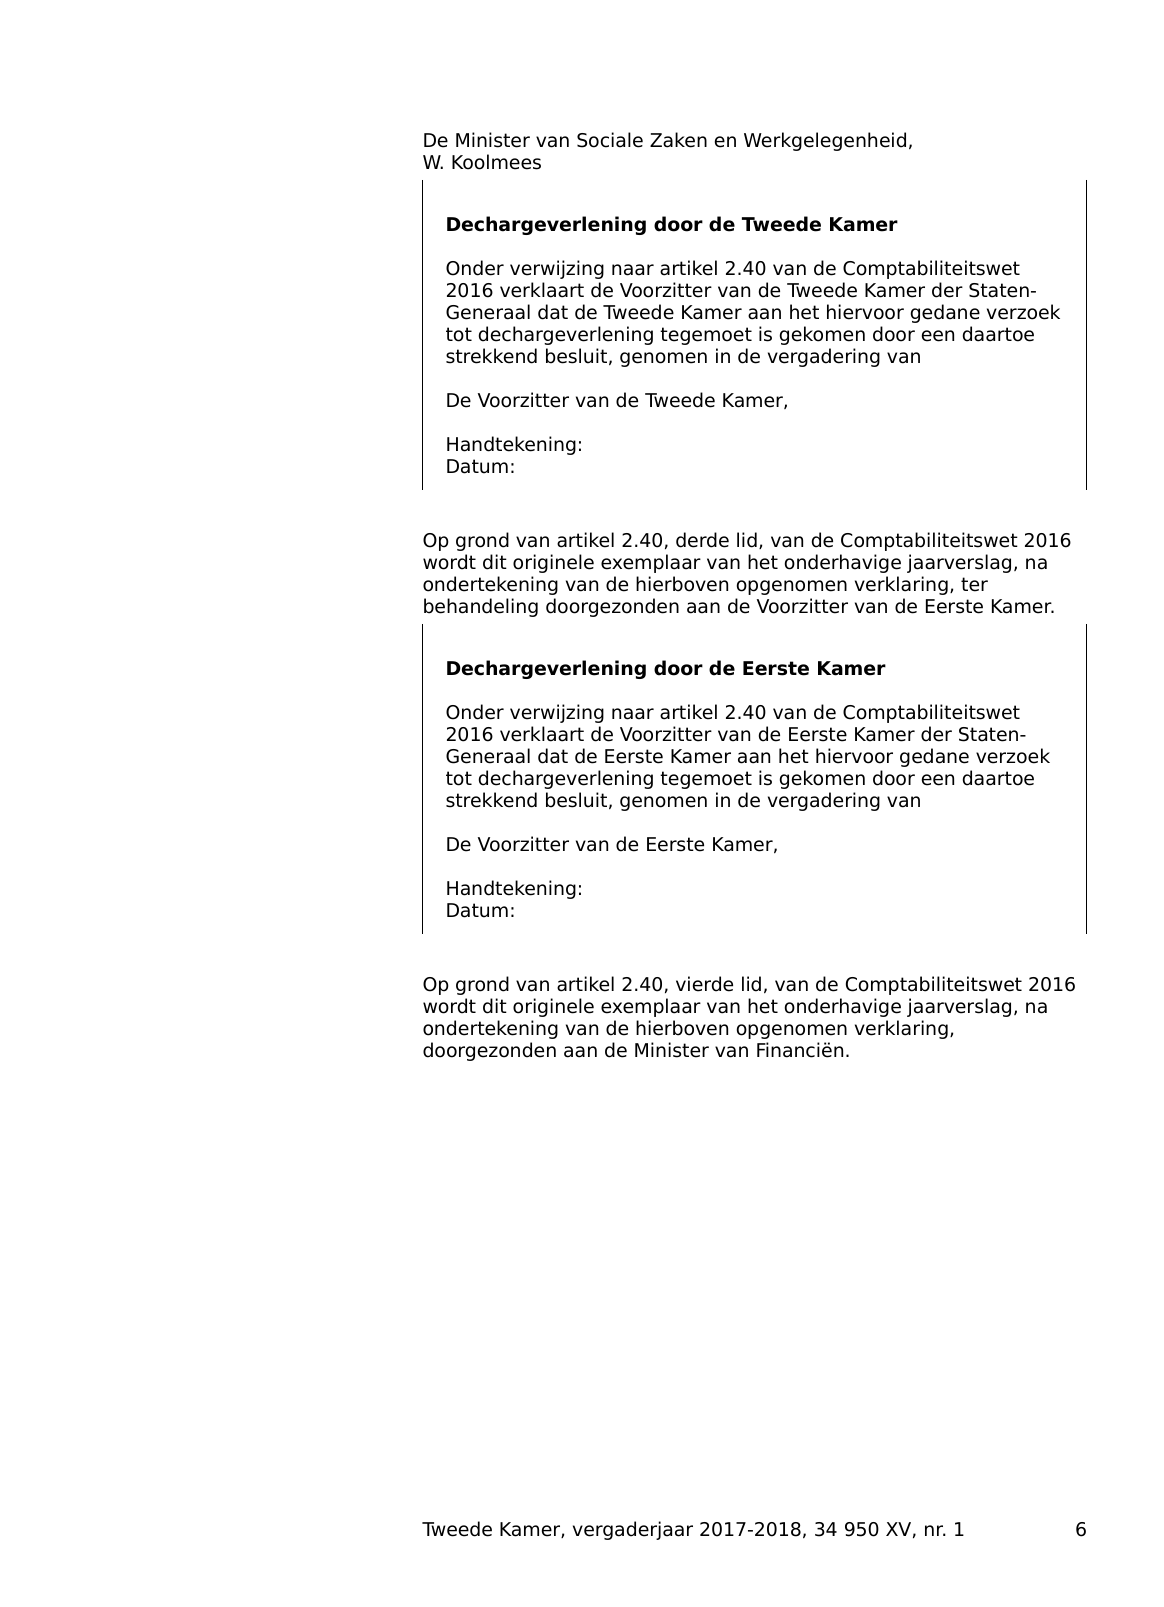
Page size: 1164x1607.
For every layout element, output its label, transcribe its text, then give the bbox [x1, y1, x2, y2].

text Op grond van artikel 2.40, derde lid, van de Comptabiliteitswet 2016 wordt dit originele exemplaar van het onderhavige jaarverslag, na ondertekening van de hierboven opgenomen verklaring, ter behandeling doorgezonden aan de Voorzitter van de Eerste Kamer. [422, 530, 1087, 618]
table_header Dechargeverlening door de Eerste Kamer Onder verwijzing naar artikel 2.40 van de Comptabiliteitswet 2016 verklaart de Voorzitter van de Eerste Kamer der Staten-Generaal dat de Eerste Kamer aan het hiervoor gedane verzoek tot dechargeverlening tegemoet is gekomen door een daartoe strekkend besluit, genomen in de vergadering van De Voorzitter van de Eerste Kamer, Handtekening: Datum: [423, 624, 1086, 934]
text De Minister van Sociale Zaken en Werkgelegenheid, W. Koolmees [422, 130, 1087, 174]
table_header Dechargeverlening door de Tweede Kamer Onder verwijzing naar artikel 2.40 van de Comptabiliteitswet 2016 verklaart de Voorzitter van de Tweede Kamer der Staten-Generaal dat de Tweede Kamer aan het hiervoor gedane verzoek tot dechargeverlening tegemoet is gekomen door een daartoe strekkend besluit, genomen in de vergadering van De Voorzitter van de Tweede Kamer, Handtekening: Datum: [423, 180, 1086, 490]
text Op grond van artikel 2.40, vierde lid, van de Comptabiliteitswet 2016 wordt dit originele exemplaar van het onderhavige jaarverslag, na ondertekening van de hierboven opgenomen verklaring, doorgezonden aan de Minister van Financiën. [422, 974, 1087, 1062]
